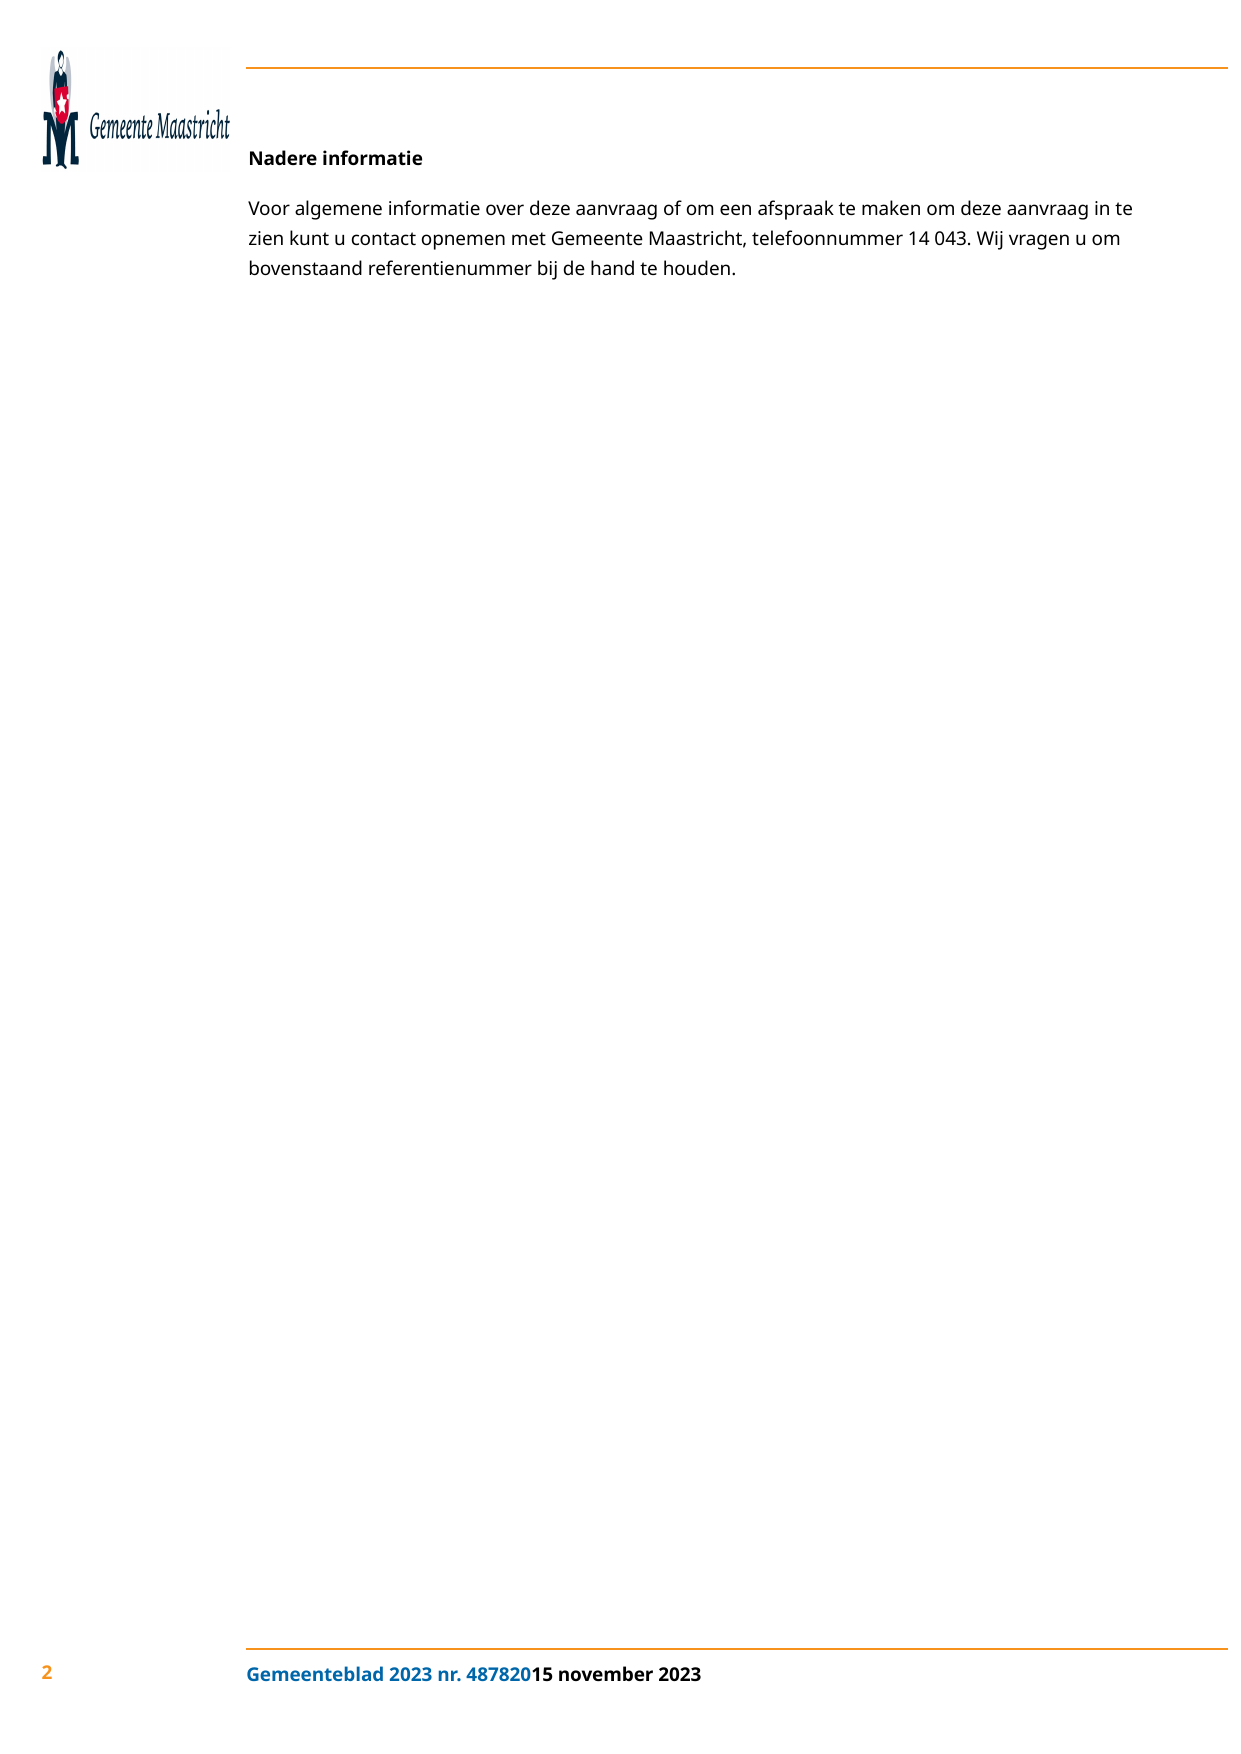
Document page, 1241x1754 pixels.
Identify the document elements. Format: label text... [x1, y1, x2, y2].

text Nadere informatie [248, 145, 1152, 171]
text Voor algemene informatie over deze aanvraag of om een afspraak te maken om deze aanvraag in te zien kunt u contact opnemen met Gemeente Maastricht, telefoonnummer 14 043. Wij vragen u om bovenstaand referentienummer bij de hand te houden. [248, 196, 1152, 281]
picture [41, 47, 231, 172]
